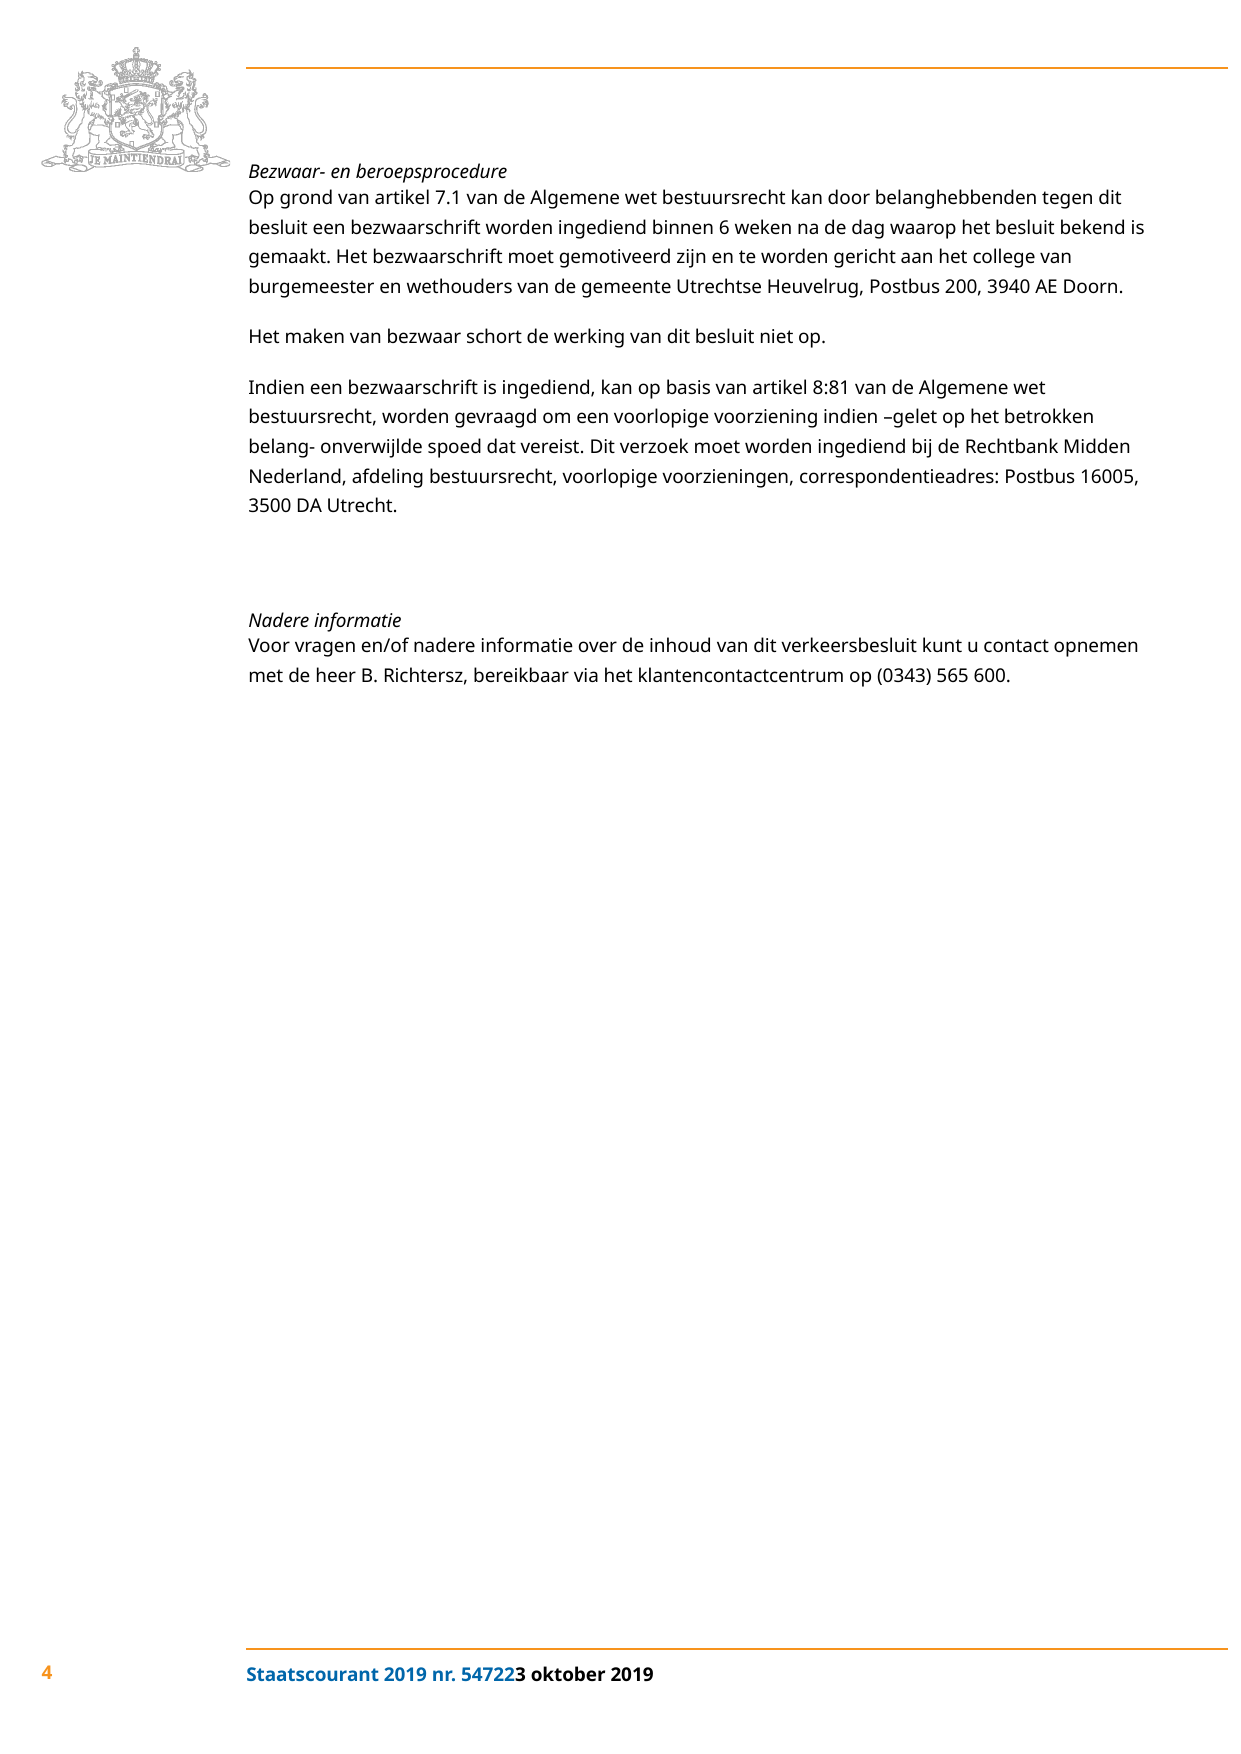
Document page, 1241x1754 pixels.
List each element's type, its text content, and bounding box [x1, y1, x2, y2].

text Op grond van artikel 7.1 van de Algemene wet bestuursrecht kan door belanghebbenden tegen dit besluit een bezwaarschrift worden ingediend binnen 6 weken na de dag waarop het besluit bekend is gemaakt. Het bezwaarschrift moet gemotiveerd zijn en te worden gericht aan het college van burgemeester en wethouders van de gemeente Utrechtse Heuvelrug, Postbus 200, 3940 AE Doorn. [248, 184, 1152, 299]
text Bezwaar- en beroepsprocedure [248, 159, 1152, 184]
picture [41, 47, 231, 172]
text Het maken van bezwaar schort de werking van dit besluit niet op. [248, 324, 1152, 349]
text Nadere informatie [248, 607, 1152, 632]
text Voor vragen en/of nadere informatie over de inhoud van dit verkeersbesluit kunt u contact opnemen met de heer B. Richtersz, bereikbaar via het klantencontactcentrum op (0343) 565 600. [248, 632, 1152, 688]
text Indien een bezwaarschrift is ingediend, kan op basis van artikel 8:81 van de Algemene wet bestuursrecht, worden gevraagd om een voorlopige voorziening indien –gelet op het betrokken belang- onverwijlde spoed dat vereist. Dit verzoek moet worden ingediend bij de Rechtbank Midden Nederland, afdeling bestuursrecht, voorlopige voorzieningen, correspondentieadres: Postbus 16005, 3500 DA Utrecht. [248, 374, 1152, 518]
